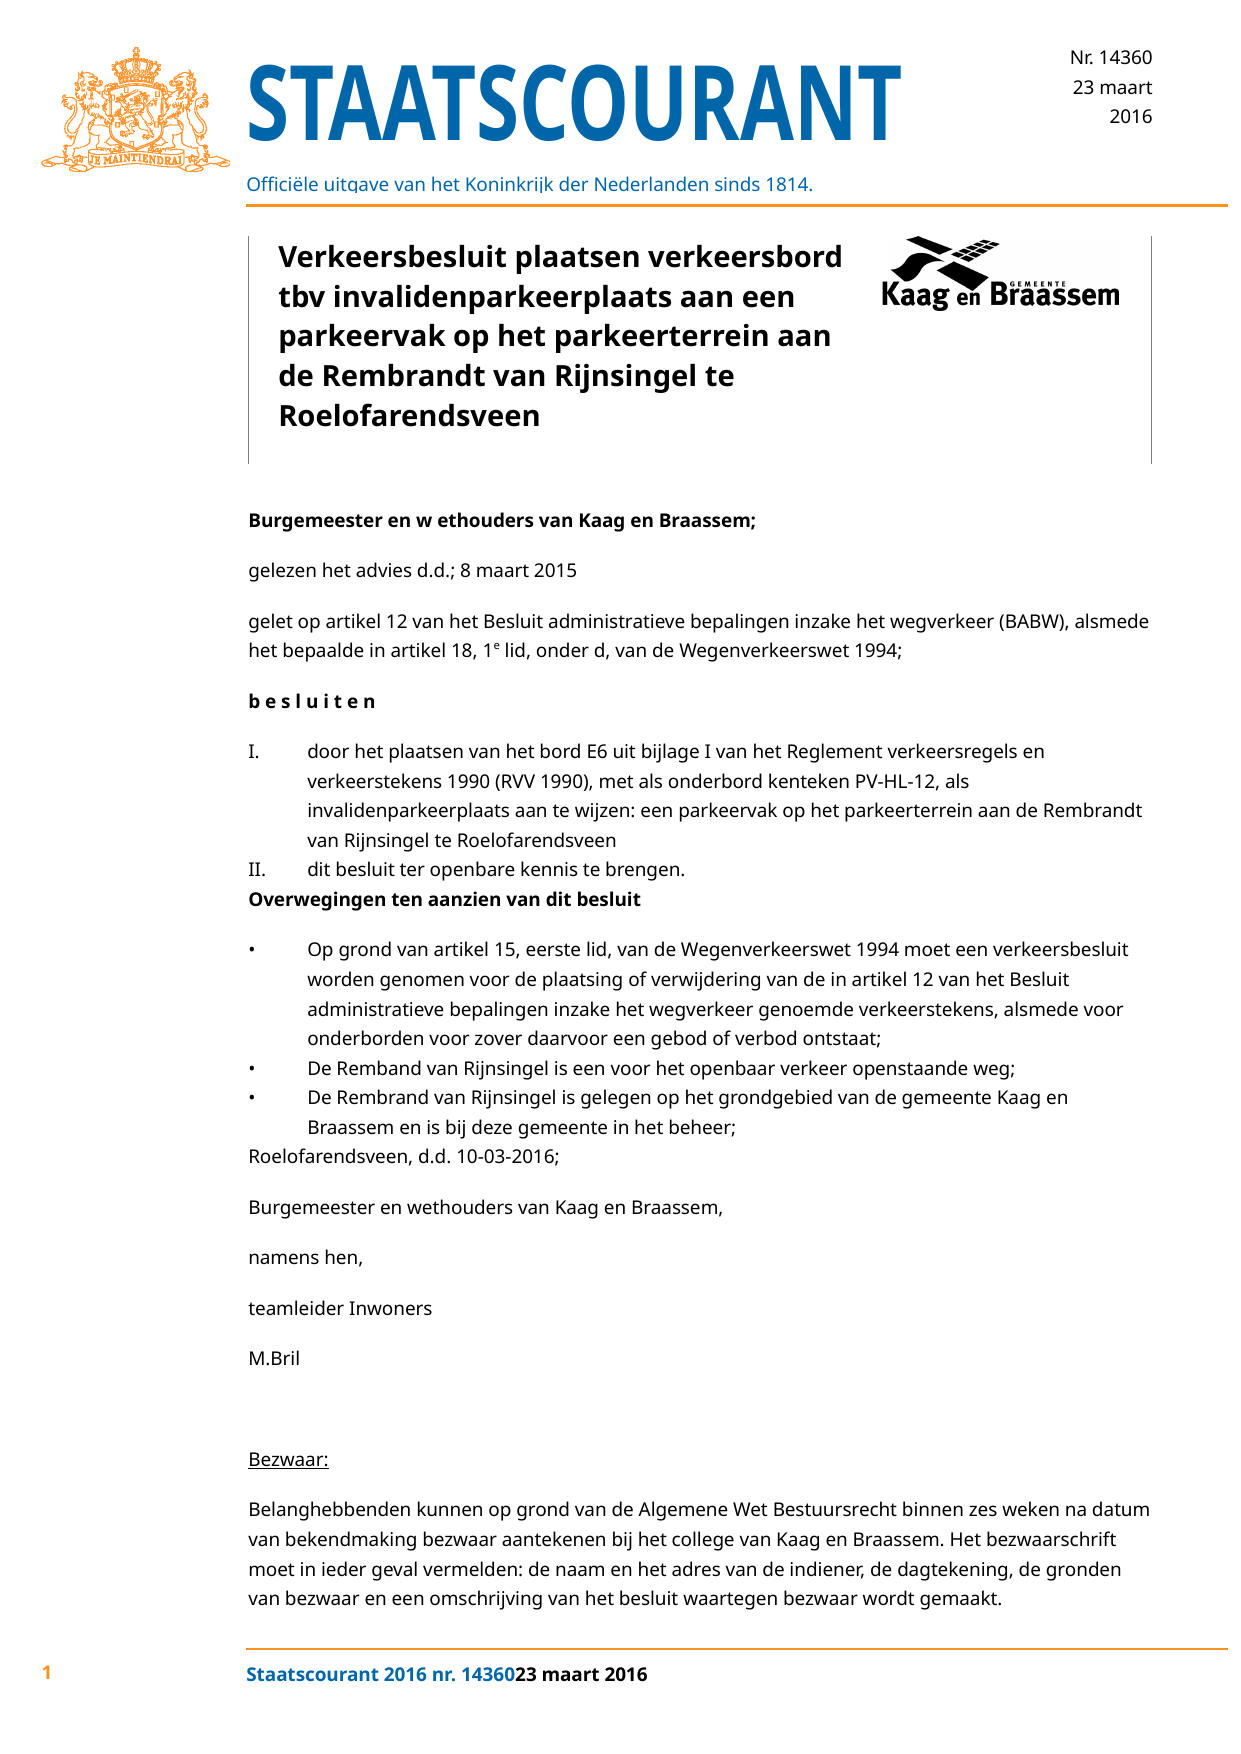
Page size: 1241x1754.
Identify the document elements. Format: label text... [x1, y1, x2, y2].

text Overwegingen ten aanzien van dit besluit [248, 886, 1152, 912]
list dit besluit ter openbare kennis te brengen. [248, 857, 1152, 882]
text M.Bril [248, 1345, 1152, 1371]
list door het plaatsen van het bord E6 uit bijlage I van het Reglement verkeersregels en verkeerstekens 1990 (RVV 1990), met als onderbord kenteken PV-HL-12, als invalidenparkeerplaats aan te wijzen: een parkeervak op het parkeerterrein aan de Rembrandt van Rijnsingel te Roelofarendsveen [248, 738, 1152, 853]
picture [41, 47, 231, 172]
text Belanghebbenden kunnen op grond van de Algemene Wet Bestuursrecht binnen zes weken na datum van bekendmaking bezwaar aantekenen bij het college van Kaag en Braassem. Het bezwaarschrift moet in ieder geval vermelden: de naam en het adres van de indiener, de dagtekening, de gronden van bezwaar en een omschrijving van het besluit waartegen bezwaar wordt gemaakt. [248, 1497, 1152, 1611]
text gelet op artikel 12 van het Besluit administratieve bepalingen inzake het wegverkeer (BABW), alsmede het bepaalde in artikel 18, 1e lid, onder d, van de Wegenverkeerswet 1994; [248, 608, 1152, 663]
text namens hen, [248, 1244, 1152, 1270]
table_header Verkeersbesluit plaatsen verkeersbord tbv invalidenparkeerplaats aan een parkeervak op het parkeerterrein aan de Rembrandt van Rijnsingel te Roelofarendsveen [249, 236, 850, 464]
text Bezwaar: [248, 1446, 1152, 1472]
list Op grond van artikel 15, eerste lid, van de Wegenverkeerswet 1994 moet een verkeersbesluit worden genomen voor de plaatsing of verwijdering van de in artikel 12 van het Besluit administratieve bepalingen inzake het wegverkeer genoemde verkeerstekens, alsmede voor onderborden voor zover daarvoor een gebod of verbod ontstaat; [248, 937, 1152, 1051]
text Burgemeester en w ethouders van Kaag en Braassem; [248, 507, 1152, 533]
table_header [850, 236, 1151, 464]
text gelezen het advies d.d.; 8 maart 2015 [248, 557, 1152, 583]
text Roelofarendsveen, d.d. 10-03-2016; [248, 1144, 1152, 1169]
text b e s l u i t e n [248, 688, 1152, 713]
picture [882, 236, 1119, 311]
text teamleider Inwoners [248, 1295, 1152, 1321]
text Burgemeester en wethouders van Kaag en Braassem, [248, 1194, 1152, 1220]
list De Rembrand van Rijnsingel is gelegen op het grondgebied van de gemeente Kaag en Braassem en is bij deze gemeente in het beheer; [248, 1084, 1152, 1140]
list De Remband van Rijnsingel is een voor het openbaar verkeer openstaande weg; [248, 1055, 1152, 1081]
